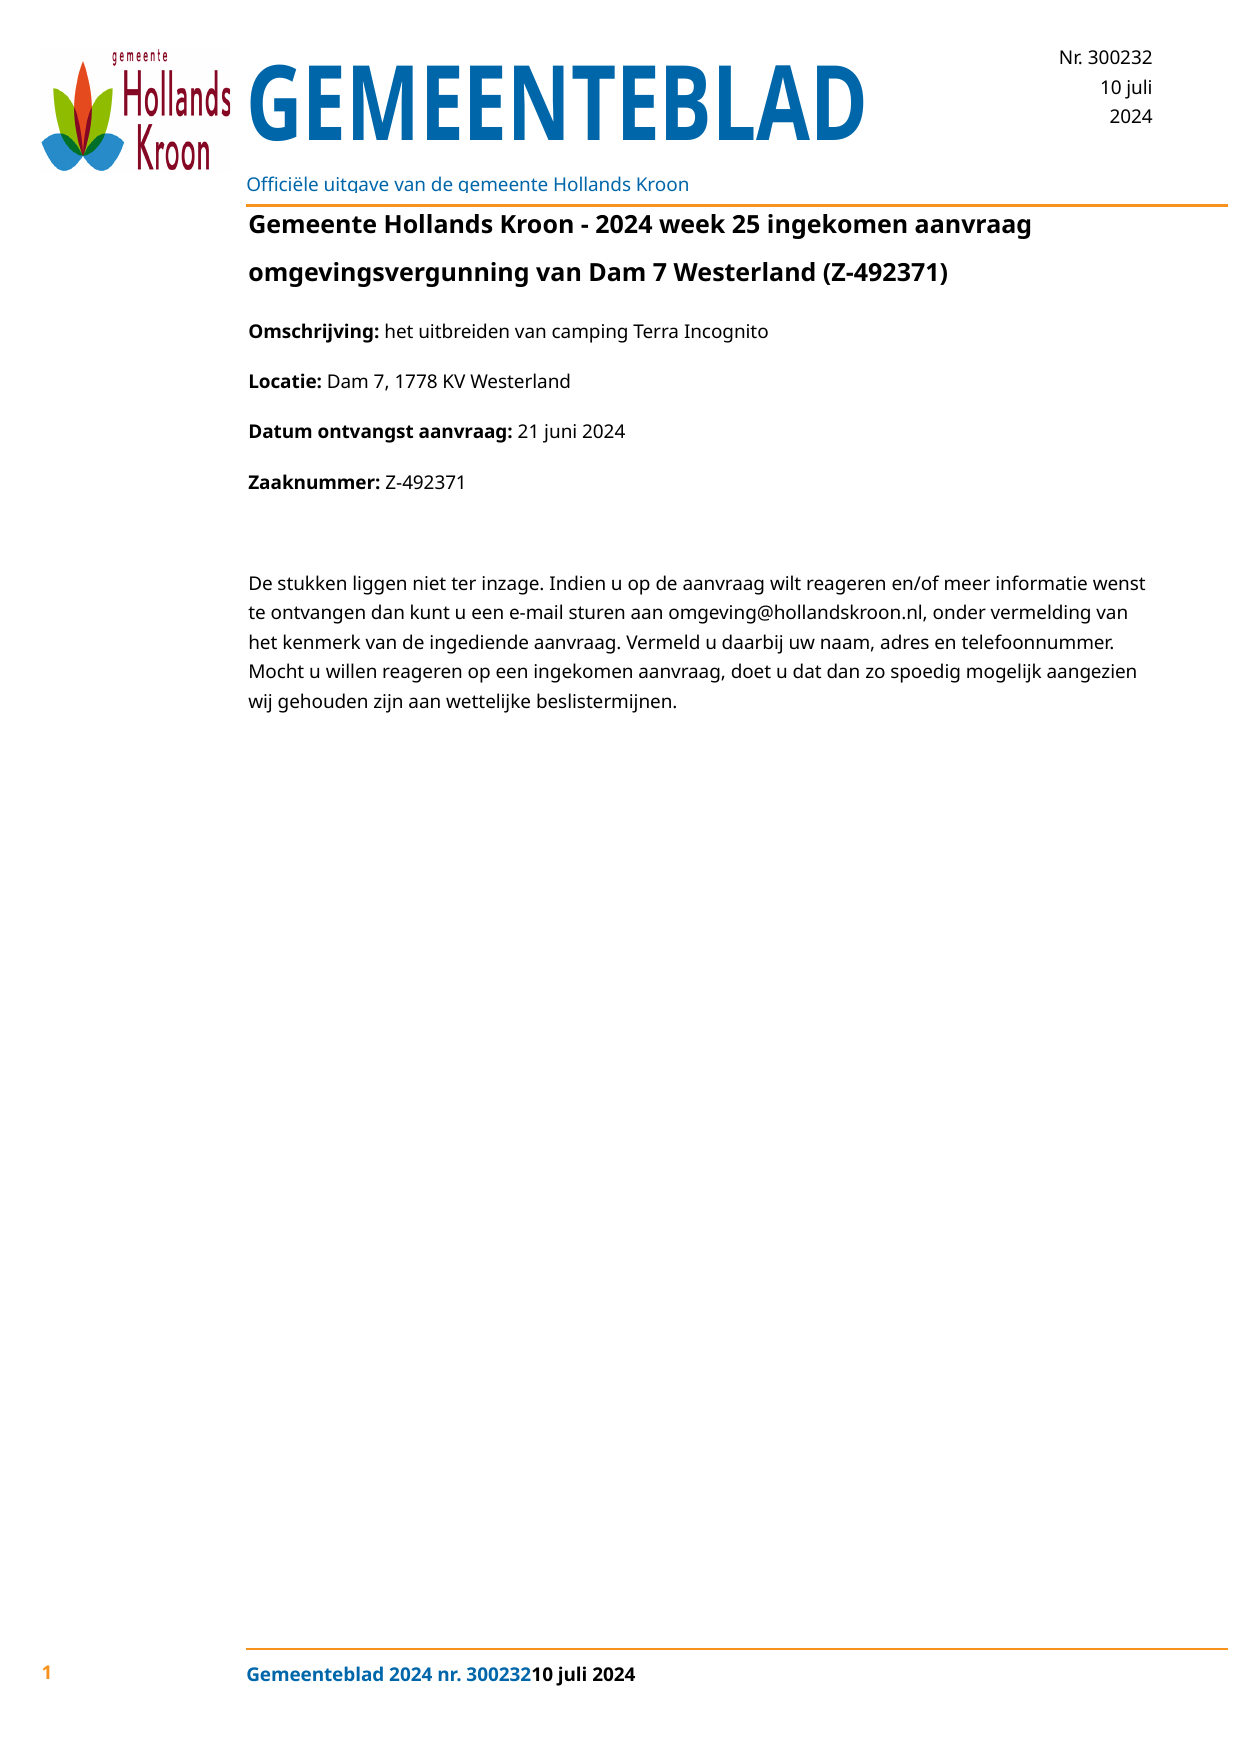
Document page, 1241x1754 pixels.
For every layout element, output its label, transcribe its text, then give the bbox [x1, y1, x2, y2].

text Omschrijving: het uitbreiden van camping Terra Incognito [248, 318, 1152, 344]
text De stukken liggen niet ter inzage. Indien u op de aanvraag wilt reageren en/of meer informatie wenst te ontvangen dan kunt u een e-mail sturen aan omgeving@hollandskroon.nl, onder vermelding van het kenmerk van de ingediende aanvraag. Vermeld u daarbij uw naam, adres en telefoonnummer. Mocht u willen reageren op een ingekomen aanvraag, doet u dat dan zo spoedig mogelijk aangezien wij gehouden zijn aan wettelijke beslistermijnen. [248, 570, 1152, 714]
picture [41, 47, 231, 172]
text Gemeente Hollands Kroon - 2024 week 25 ingekomen aanvraag omgevingsvergunning van Dam 7 Westerland (Z-492371) [248, 207, 1152, 288]
text Datum ontvangst aanvraag: 21 juni 2024 [248, 419, 1152, 444]
text Zaaknummer: Z-492371 [248, 469, 1152, 495]
text Locatie: Dam 7, 1778 KV Westerland [248, 368, 1152, 394]
